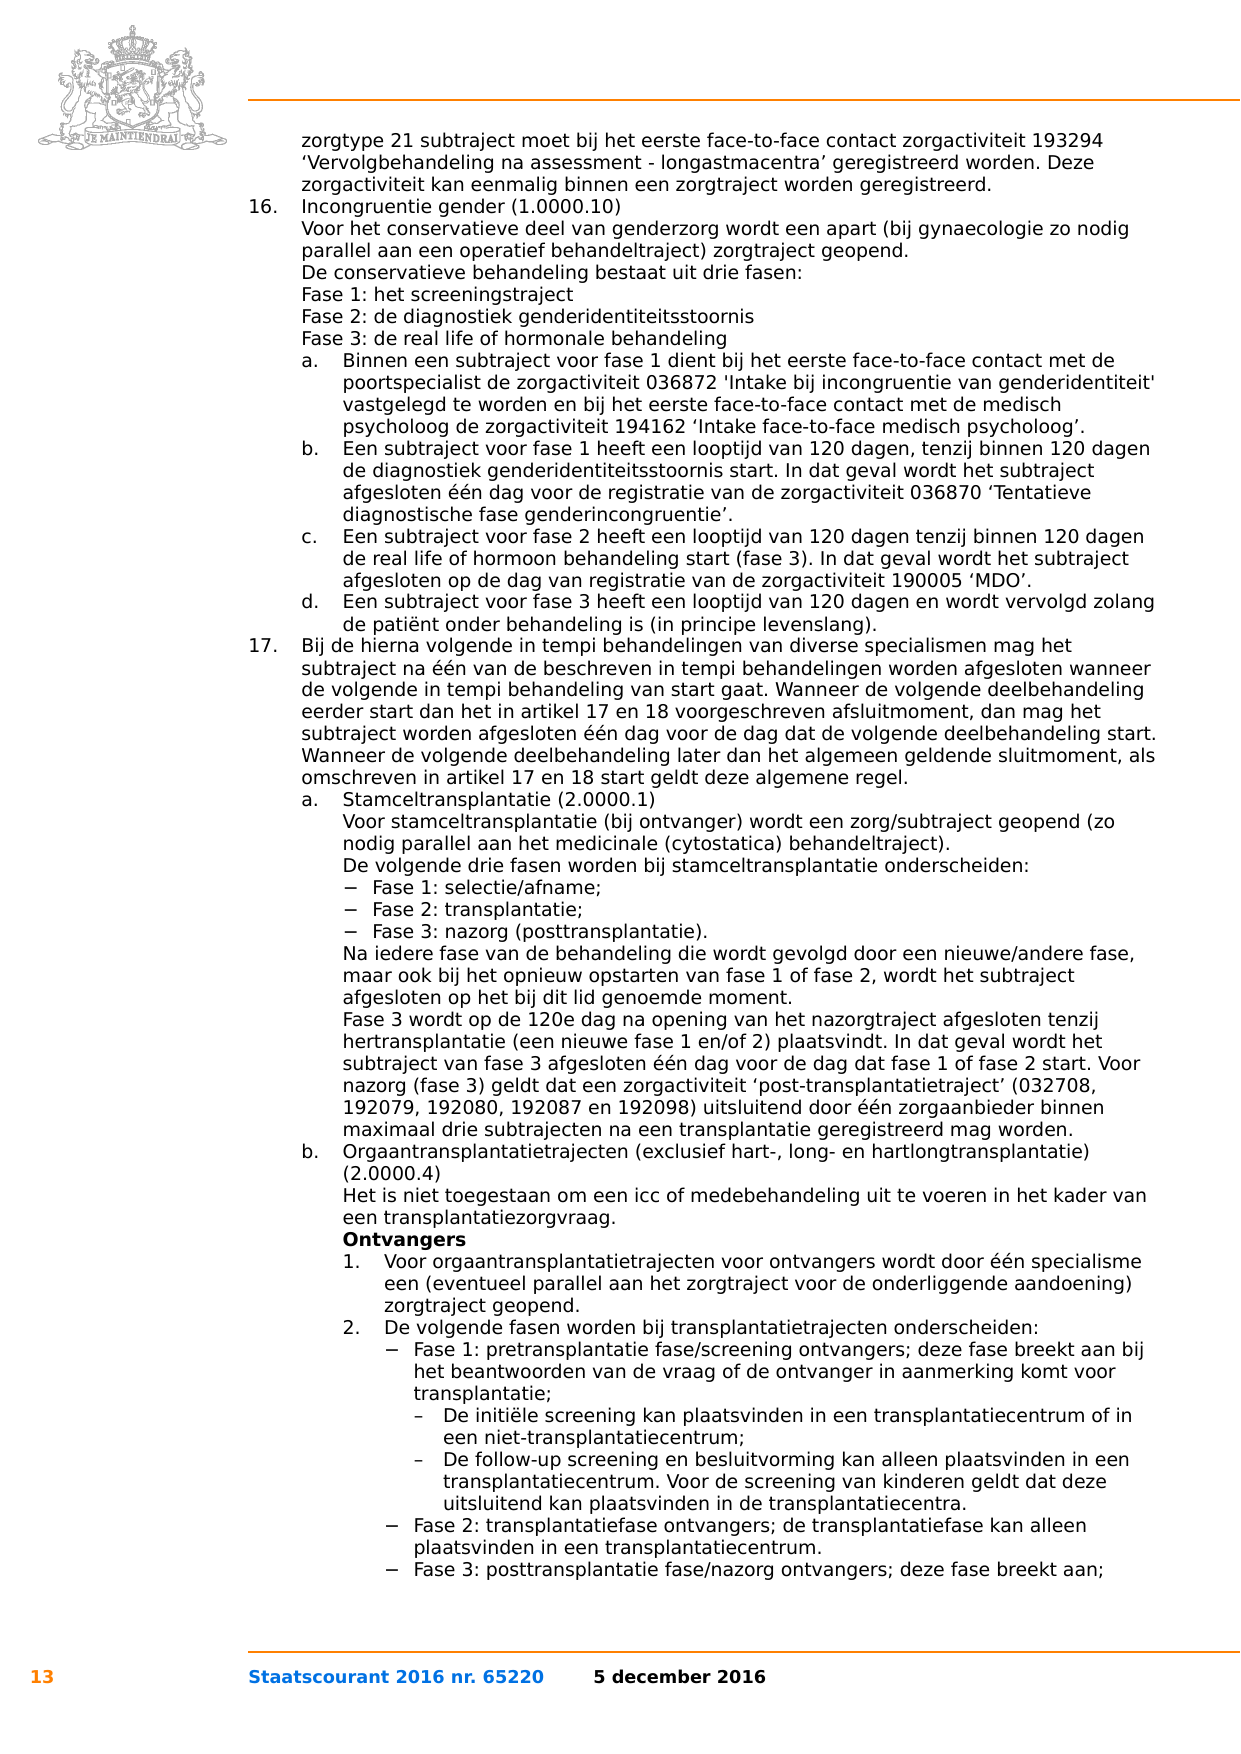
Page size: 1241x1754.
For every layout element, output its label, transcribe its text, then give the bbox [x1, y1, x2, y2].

text a. Binnen een subtraject voor fase 1 dient bij het eerste face-to-face contact met de poortspecialist de zorgactiviteit 036872 'Intake bij incongruentie van genderidentiteit' vastgelegd te worden en bij het eerste face-to-face contact met de medisch psycholoog de zorgactiviteit 194162 ‘Intake face-to-face medisch psycholoog’. [301, 350, 1163, 438]
text De volgende drie fasen worden bij stamceltransplantatie onderscheiden: [342, 855, 1163, 877]
text 2. De volgende fasen worden bij transplantatietrajecten onderscheiden: [342, 1317, 1163, 1339]
text Voor het conservatieve deel van genderzorg wordt een apart (bij gynaecologie zo nodig parallel aan een operatief behandeltraject) zorgtraject geopend. [301, 218, 1163, 262]
text Het is niet toegestaan om een icc of medebehandeling uit te voeren in het kader van een transplantatiezorgvraag. [342, 1185, 1163, 1229]
text Fase 3 wordt op de 120e dag na opening van het nazorgtraject afgesloten tenzij hertransplantatie (een nieuwe fase 1 en/of 2) plaatsvindt. In dat geval wordt het subtraject van fase 3 afgesloten één dag voor de dag dat fase 1 of fase 2 start. Voor nazorg (fase 3) geldt dat een zorgactiviteit ‘post-transplantatietraject’ (032708, 192079, 192080, 192087 en 192098) uitsluitend door één zorgaanbieder binnen maximaal drie subtrajecten na een transplantatie geregistreerd mag worden. [342, 1009, 1163, 1141]
text Fase 3: de real life of hormonale behandeling [301, 328, 1163, 350]
text De conservatieve behandeling bestaat uit drie fasen: [301, 262, 1163, 284]
text 17. Bij de hierna volgende in tempi behandelingen van diverse specialismen mag het subtraject na één van de beschreven in tempi behandelingen worden afgesloten wanneer de volgende in tempi behandeling van start gaat. Wanneer de volgende deelbehandeling eerder start dan het in artikel 17 en 18 voorgeschreven afsluitmoment, dan mag het subtraject worden afgesloten één dag voor de dag dat de volgende deelbehandeling start. Wanneer de volgende deelbehandeling later dan het algemeen geldende sluitmoment, als omschreven in artikel 17 en 18 start geldt deze algemene regel. [248, 635, 1163, 789]
text c. Een subtraject voor fase 2 heeft een looptijd van 120 dagen tenzij binnen 120 dagen de real life of hormoon behandeling start (fase 3). In dat geval wordt het subtraject afgesloten op de dag van registratie van de zorgactiviteit 190005 ‘MDO’. [301, 526, 1163, 591]
picture [38, 25, 227, 150]
text − Fase 2: transplantatie; [343, 899, 1163, 921]
text 1. Voor orgaantransplantatietrajecten voor ontvangers wordt door één specialisme een (eventueel parallel aan het zorgtraject voor de onderliggende aandoening) zorgtraject geopend. [342, 1251, 1163, 1317]
text 16. Incongruentie gender (1.0000.10) [248, 196, 1163, 218]
text Fase 1: het screeningstraject [301, 284, 1163, 306]
text − Fase 2: transplantatiefase ontvangers; de transplantatiefase kan alleen plaatsvinden in een transplantatiecentrum. [384, 1514, 1163, 1558]
text – De initiële screening kan plaatsvinden in een transplantatiecentrum of in een niet-transplantatiecentrum; [413, 1405, 1163, 1449]
text Fase 2: de diagnostiek genderidentiteitsstoornis [301, 306, 1163, 328]
text − Fase 3: nazorg (posttransplantatie). [343, 921, 1163, 943]
text d. Een subtraject voor fase 3 heeft een looptijd van 120 dagen en wordt vervolgd zolang de patiënt onder behandeling is (in principe levenslang). [301, 591, 1163, 635]
text − Fase 1: selectie/afname; [343, 877, 1163, 899]
text zorgtype 21 subtraject moet bij het eerste face-to-face contact zorgactiviteit 193294 ‘Vervolgbehandeling na assessment - longastmacentra’ geregistreerd worden. Deze zorgactiviteit kan eenmalig binnen een zorgtraject worden geregistreerd. [301, 130, 1163, 196]
text b. Orgaantransplantatietrajecten (exclusief hart-, long- en hartlongtransplantatie) (2.0000.4) [301, 1141, 1163, 1185]
text − Fase 1: pretransplantatie fase/screening ontvangers; deze fase breekt aan bij het beantwoorden van de vraag of de ontvanger in aanmerking komt voor transplantatie; [384, 1339, 1163, 1405]
text – De follow-up screening en besluitvorming kan alleen plaatsvinden in een transplantatiecentrum. Voor de screening van kinderen geldt dat deze uitsluitend kan plaatsvinden in de transplantatiecentra. [413, 1449, 1163, 1514]
text Na iedere fase van de behandeling die wordt gevolgd door een nieuwe/andere fase, maar ook bij het opnieuw opstarten van fase 1 of fase 2, wordt het subtraject afgesloten op het bij dit lid genoemde moment. [342, 943, 1163, 1009]
text b. Een subtraject voor fase 1 heeft een looptijd van 120 dagen, tenzij binnen 120 dagen de diagnostiek genderidentiteitsstoornis start. In dat geval wordt het subtraject afgesloten één dag voor de registratie van de zorgactiviteit 036870 ‘Tentatieve diagnostische fase genderincongruentie’. [301, 438, 1163, 526]
text Voor stamceltransplantatie (bij ontvanger) wordt een zorg/subtraject geopend (zo nodig parallel aan het medicinale (cytostatica) behandeltraject). [342, 811, 1163, 855]
text a. Stamceltransplantatie (2.0000.1) [301, 789, 1163, 811]
text Ontvangers [342, 1229, 1163, 1251]
text − Fase 3: posttransplantatie fase/nazorg ontvangers; deze fase breekt aan; [384, 1558, 1163, 1581]
